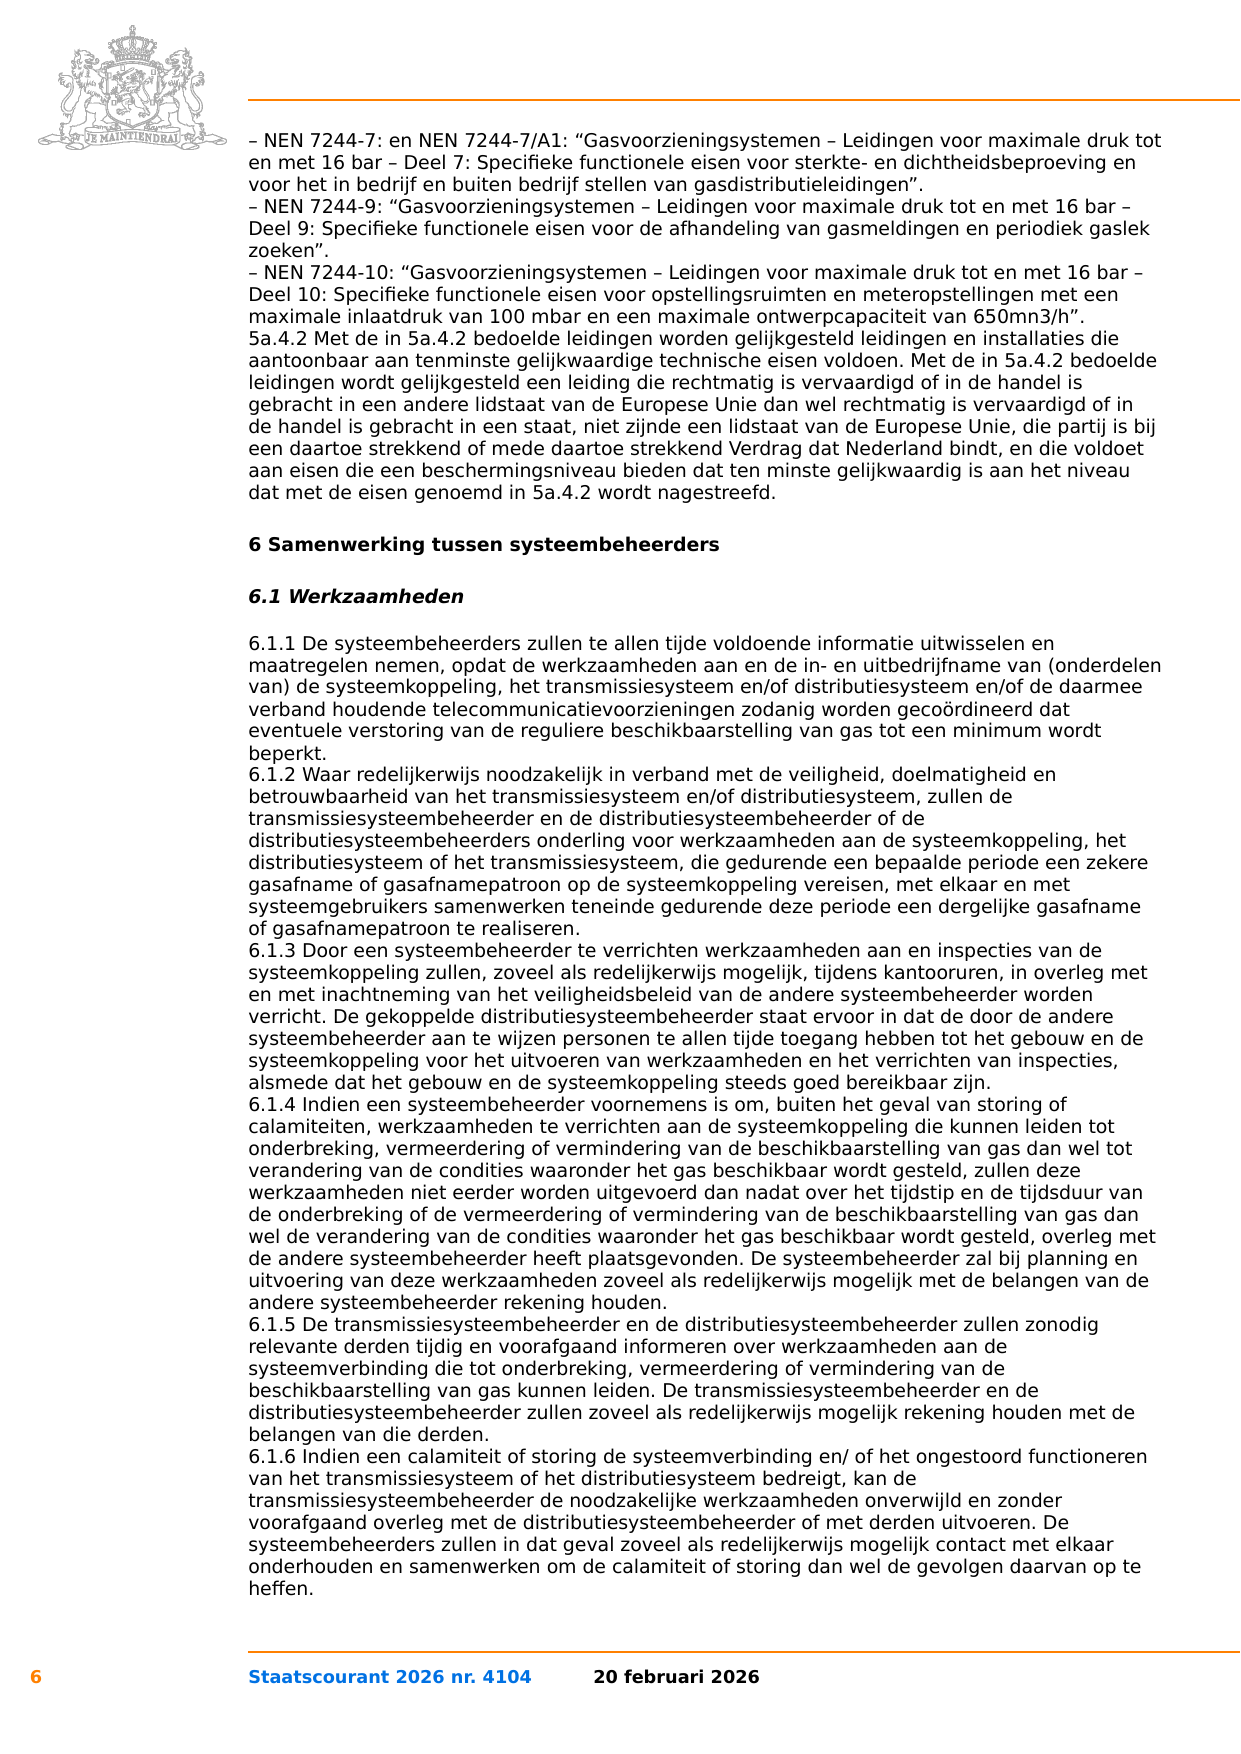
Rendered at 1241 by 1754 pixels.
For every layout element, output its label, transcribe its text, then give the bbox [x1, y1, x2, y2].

text – NEN 7244-7: en NEN 7244-7/A1: “Gasvoorzieningsystemen – Leidingen voor maximale druk tot en met 16 bar – Deel 7: Specifieke functionele eisen voor sterkte- en dichtheidsbeproeving en voor het in bedrijf en buiten bedrijf stellen van gasdistributieleidingen”. [248, 130, 1163, 196]
text 6.1.1 De systeembeheerders zullen te allen tijde voldoende informatie uitwisselen en maatregelen nemen, opdat de werkzaamheden aan en de in- en uitbedrijfname van (onderdelen van) de systeemkoppeling, het transmissiesysteem en/of distributiesysteem en/of de daarmee verband houdende telecommunicatievoorzieningen zodanig worden gecoördineerd dat eventuele verstoring van de reguliere beschikbaarstelling van gas tot een minimum wordt beperkt. [248, 632, 1163, 764]
picture [38, 25, 227, 150]
text 5a.4.2 Met de in 5a.4.2 bedoelde leidingen worden gelijkgesteld leidingen en installaties die aantoonbaar aan tenminste gelijkwaardige technische eisen voldoen. Met de in 5a.4.2 bedoelde leidingen wordt gelijkgesteld een leiding die rechtmatig is vervaardigd of in de handel is gebracht in een andere lidstaat van de Europese Unie dan wel rechtmatig is vervaardigd of in de handel is gebracht in een staat, niet zijnde een lidstaat van de Europese Unie, die partij is bij een daartoe strekkend of mede daartoe strekkend Verdrag dat Nederland bindt, en die voldoet aan eisen die een beschermingsniveau bieden dat ten minste gelijkwaardig is aan het niveau dat met de eisen genoemd in 5a.4.2 wordt nagestreefd. [248, 328, 1163, 503]
text 6.1.6 Indien een calamiteit of storing de systeemverbinding en/ of het ongestoord functioneren van het transmissiesysteem of het distributiesysteem bedreigt, kan de transmissiesysteembeheerder de noodzakelijke werkzaamheden onverwijld en zonder voorafgaand overleg met de distributiesysteembeheerder of met derden uitvoeren. De systeembeheerders zullen in dat geval zoveel als redelijkerwijs mogelijk contact met elkaar onderhouden en samenwerken om de calamiteit of storing dan wel de gevolgen daarvan op te heffen. [248, 1446, 1163, 1599]
text 6.1.3 Door een systeembeheerder te verrichten werkzaamheden aan en inspecties van de systeemkoppeling zullen, zoveel als redelijkerwijs mogelijk, tijdens kantooruren, in overleg met en met inachtneming van het veiligheidsbeleid van de andere systeembeheerder worden verricht. De gekoppelde distributiesysteembeheerder staat ervoor in dat de door de andere systeembeheerder aan te wijzen personen te allen tijde toegang hebben tot het gebouw en de systeemkoppeling voor het uitvoeren van werkzaamheden en het verrichten van inspecties, alsmede dat het gebouw en de systeemkoppeling steeds goed bereikbaar zijn. [248, 940, 1163, 1094]
text – NEN 7244-9: “Gasvoorzieningsystemen – Leidingen voor maximale druk tot en met 16 bar – Deel 9: Specifieke functionele eisen voor de afhandeling van gasmeldingen en periodiek gaslek zoeken”. [248, 196, 1163, 262]
text 6.1.5 De transmissiesysteembeheerder en de distributiesysteembeheerder zullen zonodig relevante derden tijdig en voorafgaand informeren over werkzaamheden aan de systeemverbinding die tot onderbreking, vermeerdering of vermindering van de beschikbaarstelling van gas kunnen leiden. De transmissiesysteembeheerder en de distributiesysteembeheerder zullen zoveel als redelijkerwijs mogelijk rekening houden met de belangen van die derden. [248, 1314, 1163, 1446]
text – NEN 7244-10: “Gasvoorzieningsystemen – Leidingen voor maximale druk tot en met 16 bar – Deel 10: Specifieke functionele eisen voor opstellingsruimten en meteropstellingen met een maximale inlaatdruk van 100 mbar en een maximale ontwerpcapaciteit van 650mn3/h”. [248, 262, 1163, 328]
subtitle 6.1 Werkzaamheden [248, 586, 1163, 607]
subtitle 6 Samenwerking tussen systeembeheerders [248, 533, 1163, 556]
text 6.1.4 Indien een systeembeheerder voornemens is om, buiten het geval van storing of calamiteiten, werkzaamheden te verrichten aan de systeemkoppeling die kunnen leiden tot onderbreking, vermeerdering of vermindering van de beschikbaarstelling van gas dan wel tot verandering van de condities waaronder het gas beschikbaar wordt gesteld, zullen deze werkzaamheden niet eerder worden uitgevoerd dan nadat over het tijdstip en de tijdsduur van de onderbreking of de vermeerdering of vermindering van de beschikbaarstelling van gas dan wel de verandering van de condities waaronder het gas beschikbaar wordt gesteld, overleg met de andere systeembeheerder heeft plaatsgevonden. De systeembeheerder zal bij planning en uitvoering van deze werkzaamheden zoveel als redelijkerwijs mogelijk met de belangen van de andere systeembeheerder rekening houden. [248, 1094, 1163, 1314]
text 6.1.2 Waar redelijkerwijs noodzakelijk in verband met de veiligheid, doelmatigheid en betrouwbaarheid van het transmissiesysteem en/of distributiesysteem, zullen de transmissiesysteembeheerder en de distributiesysteembeheerder of de distributiesysteembeheerders onderling voor werkzaamheden aan de systeemkoppeling, het distributiesysteem of het transmissiesysteem, die gedurende een bepaalde periode een zekere gasafname of gasafnamepatroon op de systeemkoppeling vereisen, met elkaar en met systeemgebruikers samenwerken teneinde gedurende deze periode een dergelijke gasafname of gasafnamepatroon te realiseren. [248, 764, 1163, 940]
